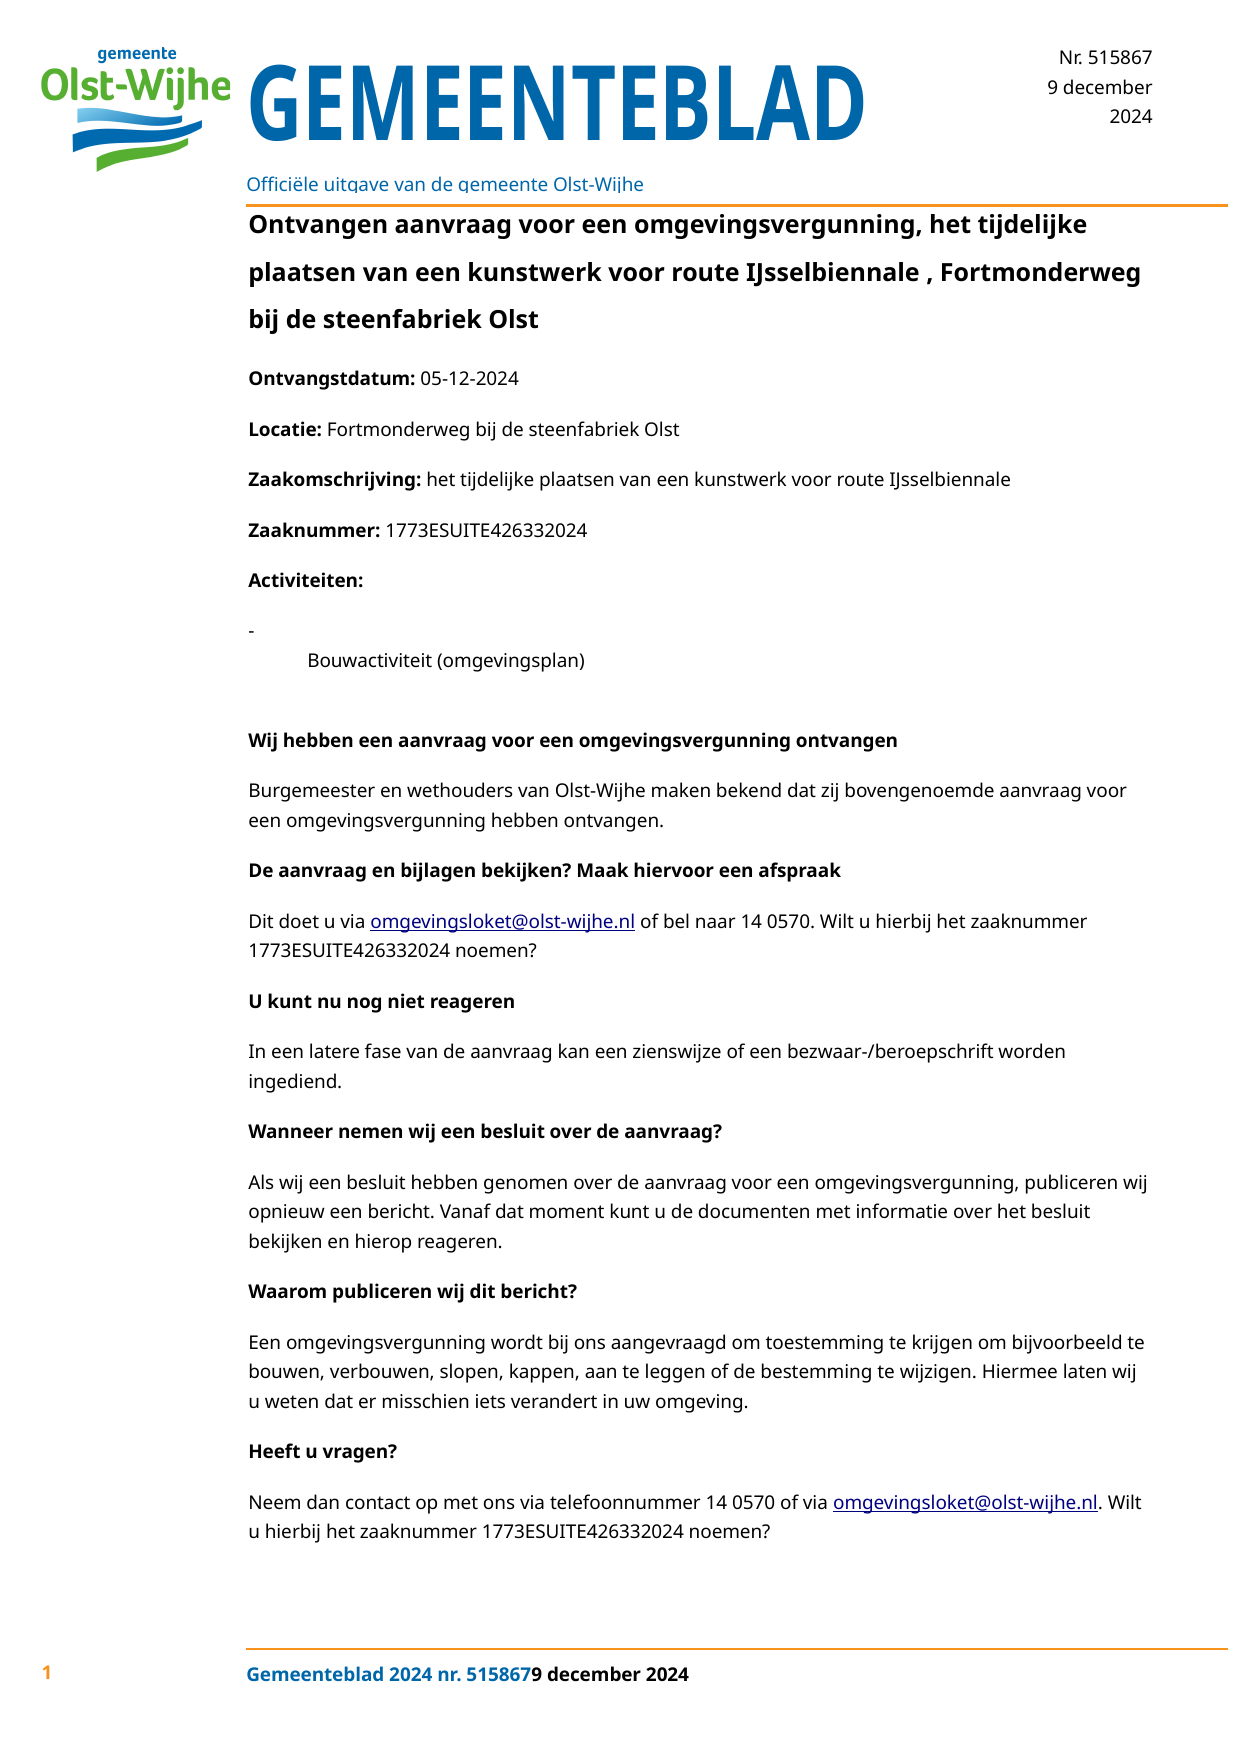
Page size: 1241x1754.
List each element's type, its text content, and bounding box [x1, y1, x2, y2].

picture [41, 47, 231, 172]
text In een latere fase van de aanvraag kan een zienswijze of een bezwaar-/beroepschrift worden ingediend. [248, 1038, 1152, 1094]
text U kunt nu nog niet reageren [248, 988, 1152, 1014]
list Bouwactiviteit (omgevingsplan) [248, 647, 1152, 673]
text Ontvangstdatum: 05-12-2024 [248, 366, 1152, 391]
text Wij hebben een aanvraag voor een omgevingsvergunning ontvangen [248, 727, 1152, 753]
text Waarom publiceren wij dit bericht? [248, 1278, 1152, 1304]
text Burgemeester en wethouders van Olst-Wijhe maken bekend dat zij bovengenoemde aanvraag voor een omgevingsvergunning hebben ontvangen. [248, 778, 1152, 833]
text Ontvangen aanvraag voor een omgevingsvergunning, het tijdelijke plaatsen van een kunstwerk voor route IJsselbiennale , Fortmonderweg bij de steenfabriek Olst [248, 207, 1152, 336]
text Zaakomschrijving: het tijdelijke plaatsen van een kunstwerk voor route IJsselbiennale [248, 466, 1152, 492]
text De aanvraag en bijlagen bekijken? Maak hiervoor een afspraak [248, 858, 1152, 883]
text Dit doet u via omgevingsloket@olst-wijhe.nl of bel naar 14 0570. Wilt u hierbij het zaaknummer 1773ESUITE426332024 noemen? [248, 908, 1152, 963]
text Activiteiten: [248, 567, 1152, 593]
text Neem dan contact op met ons via telefoonnummer 14 0570 of via omgevingsloket@olst-wijhe.nl. Wilt u hierbij het zaaknummer 1773ESUITE426332024 noemen? [248, 1489, 1152, 1544]
text Zaaknummer: 1773ESUITE426332024 [248, 517, 1152, 542]
text Een omgevingsvergunning wordt bij ons aangevraagd om toestemming te krijgen om bijvoorbeeld te bouwen, verbouwen, slopen, kappen, aan te leggen of de bestemming te wijzigen. Hiermee laten wij u weten dat er misschien iets verandert in uw omgeving. [248, 1329, 1152, 1414]
text Als wij een besluit hebben genomen over de aanvraag voor een omgevingsvergunning, publiceren wij opnieuw een bericht. Vanaf dat moment kunt u de documenten met informatie over het besluit bekijken en hierop reageren. [248, 1169, 1152, 1254]
text Heeft u vragen? [248, 1438, 1152, 1464]
text Wanneer nemen wij een besluit over de aanvraag? [248, 1118, 1152, 1144]
text Locatie: Fortmonderweg bij de steenfabriek Olst [248, 416, 1152, 442]
